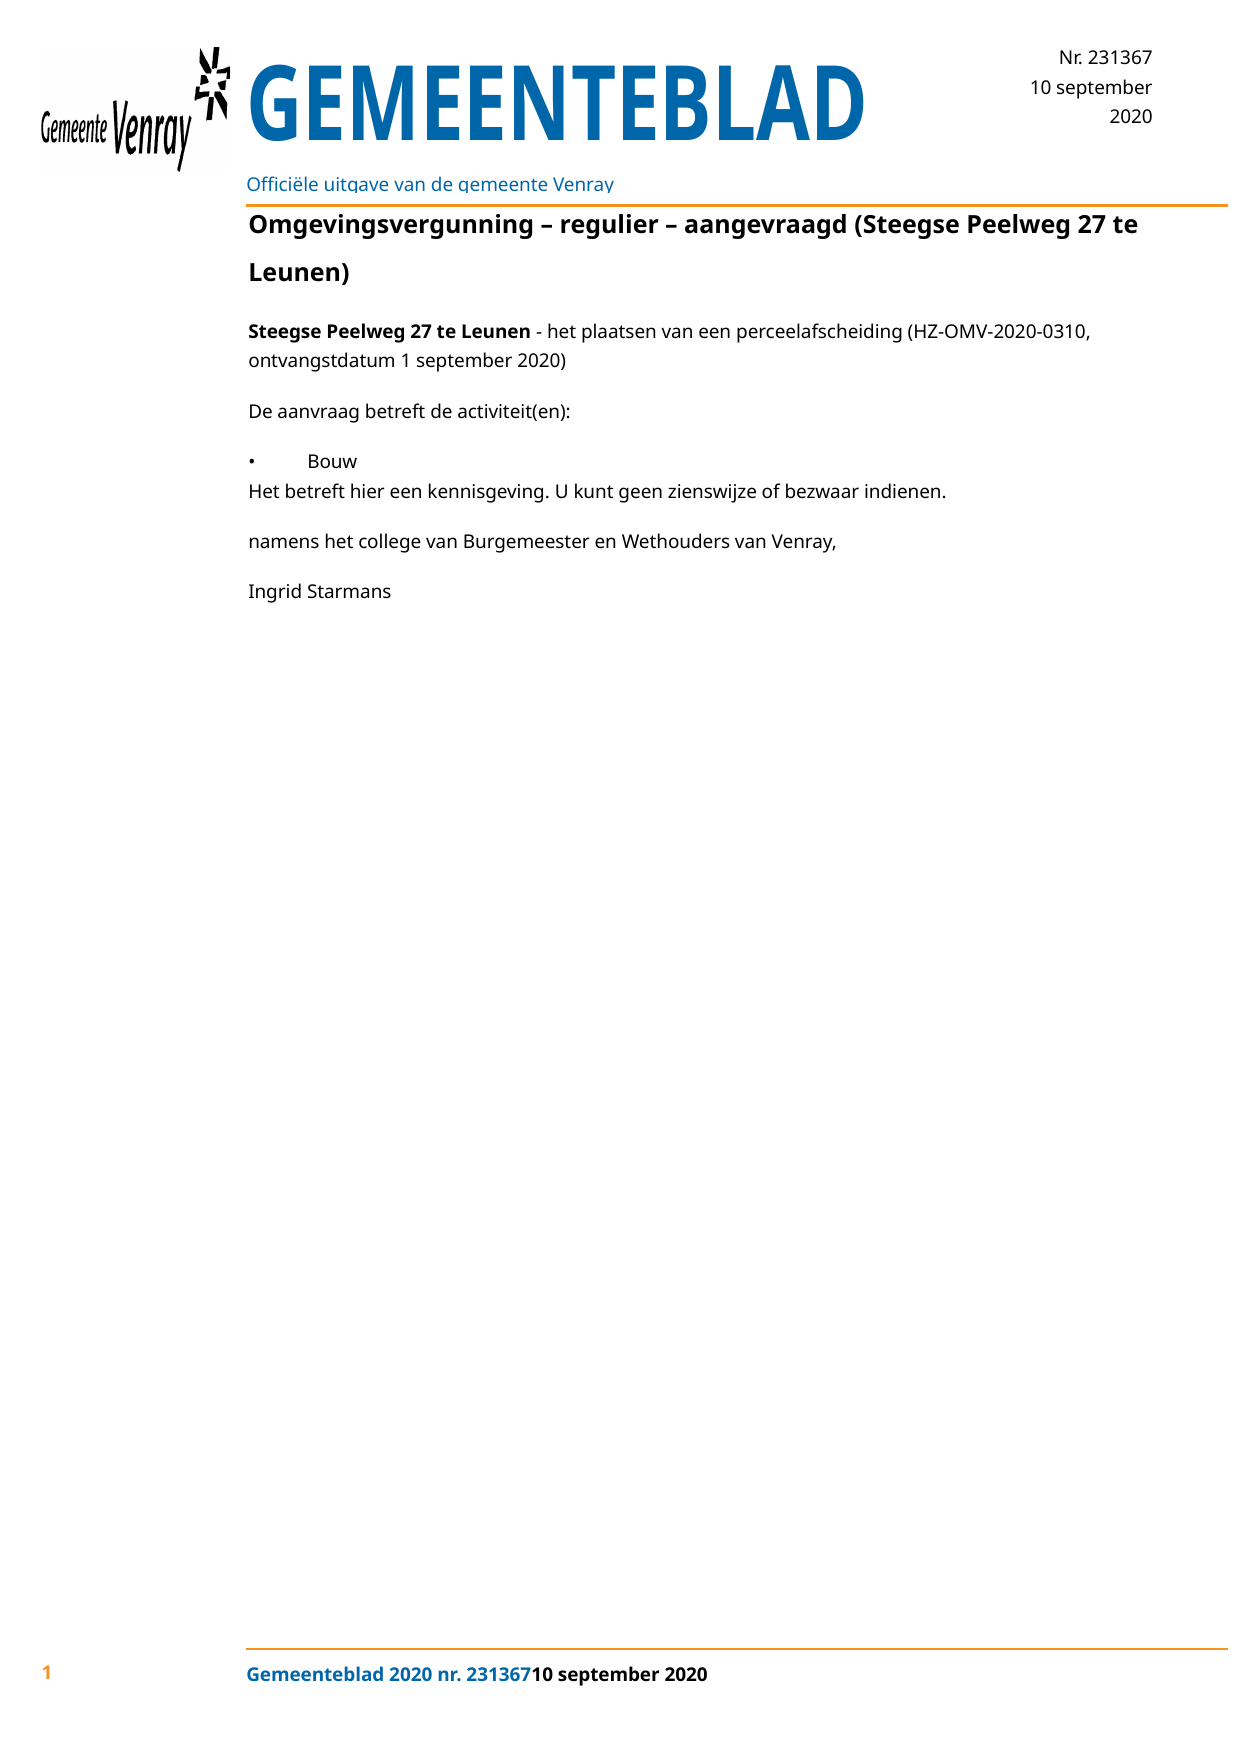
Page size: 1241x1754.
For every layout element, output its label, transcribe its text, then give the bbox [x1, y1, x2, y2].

text De aanvraag betreft de activiteit(en): [248, 398, 1152, 424]
text Omgevingsvergunning – regulier – aangevraagd (Steegse Peelweg 27 te Leunen) [248, 207, 1152, 288]
text Ingrid Starmans [248, 579, 1152, 604]
text namens het college van Burgemeester en Wethouders van Venray, [248, 528, 1152, 554]
picture [41, 47, 231, 172]
list Bouw [248, 448, 1152, 474]
text Steegse Peelweg 27 te Leunen - het plaatsen van een perceelafscheiding (HZ-OMV-2020-0310, ontvangstdatum 1 september 2020) [248, 318, 1152, 373]
text Het betreft hier een kennisgeving. U kunt geen zienswijze of bezwaar indienen. [248, 478, 1152, 504]
